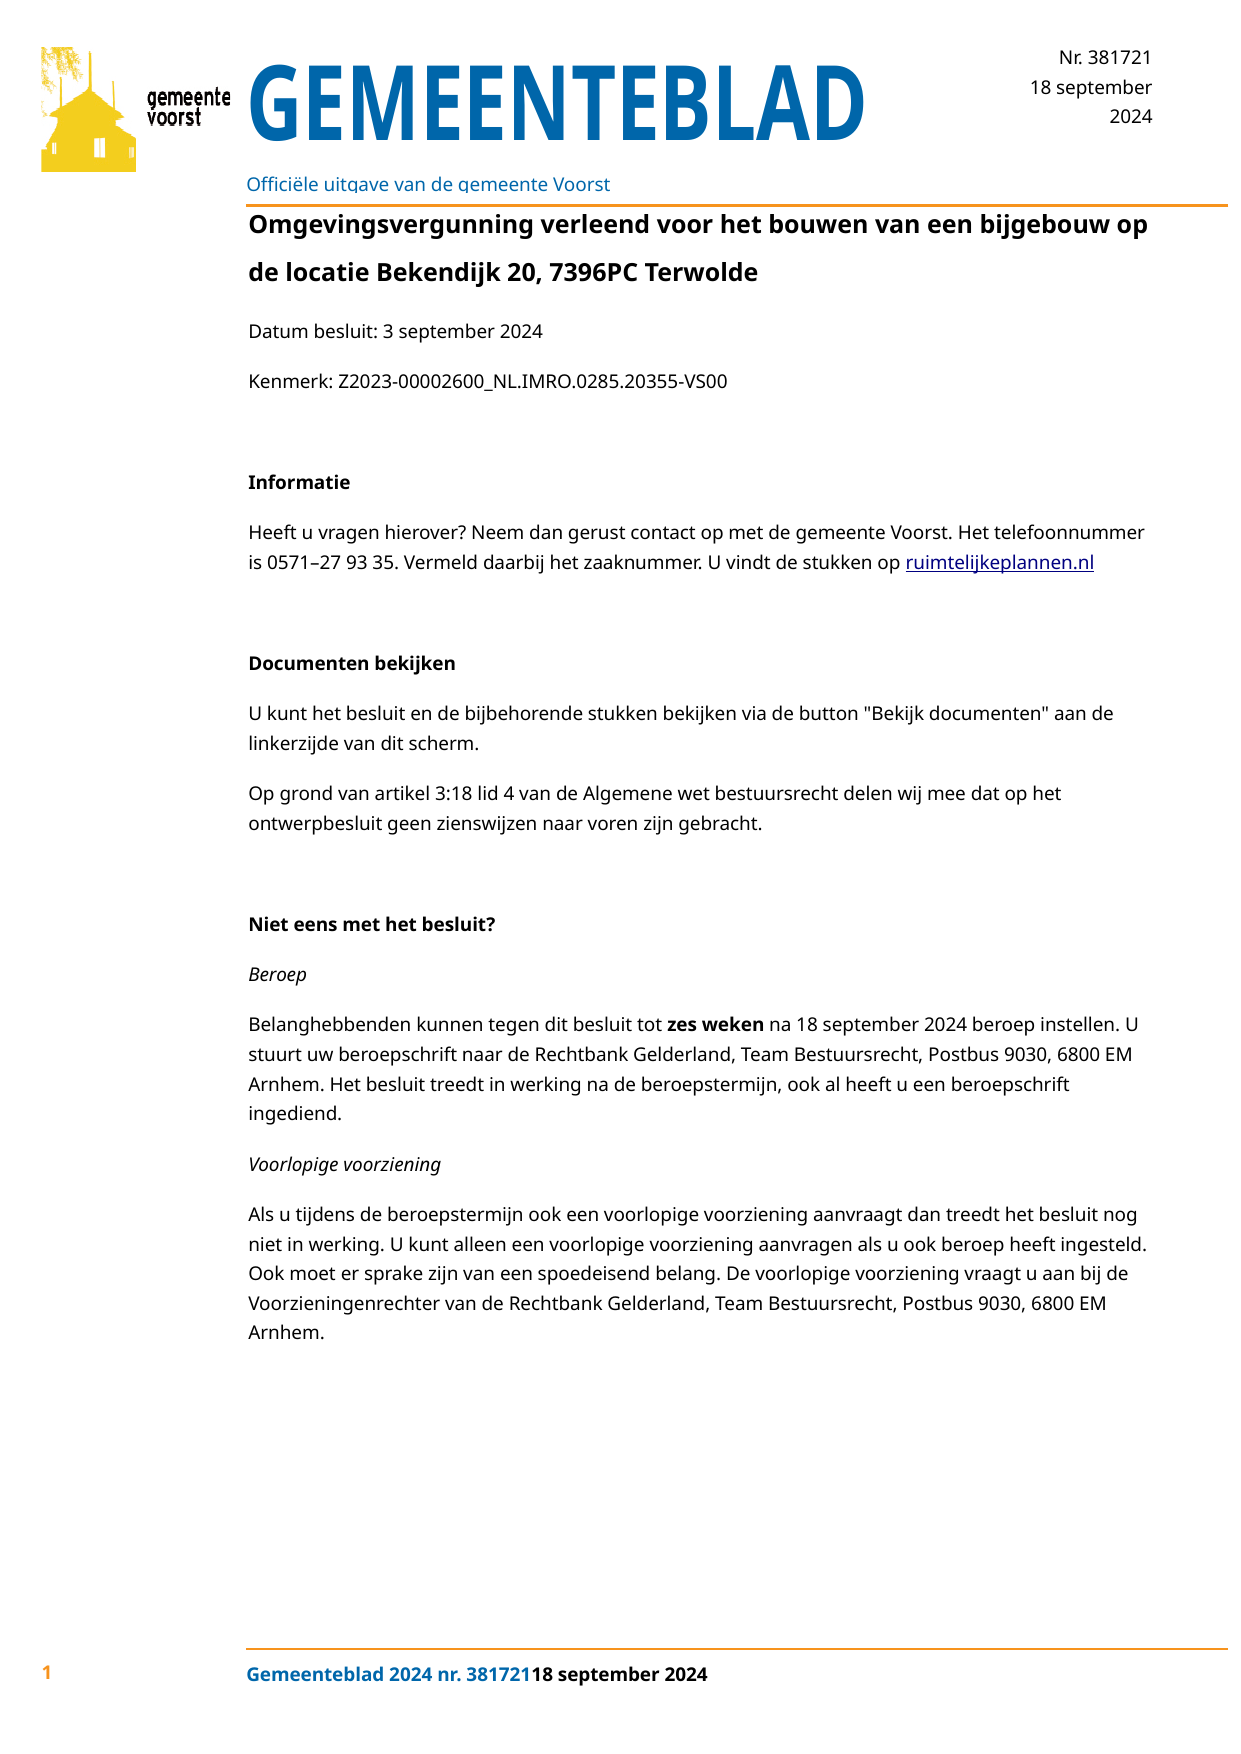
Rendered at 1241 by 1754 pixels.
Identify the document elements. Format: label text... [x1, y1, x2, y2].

text Documenten bekijken [248, 650, 1152, 676]
text Op grond van artikel 3:18 lid 4 van de Algemene wet bestuursrecht delen wij mee dat op het ontwerpbesluit geen zienswijzen naar voren zijn gebracht. [248, 780, 1152, 836]
text Niet eens met het besluit? [248, 911, 1152, 937]
text Omgevingsvergunning verleend voor het bouwen van een bijgebouw op de locatie Bekendijk 20, 7396PC Terwolde [248, 207, 1152, 288]
text Belanghebbenden kunnen tegen dit besluit tot zes weken na 18 september 2024 beroep instellen. U stuurt uw beroepschrift naar de Rechtbank Gelderland, Team Bestuursrecht, Postbus 9030, 6800 EM Arnhem. Het besluit treedt in werking na de beroepstermijn, ook al heeft u een beroepschrift ingediend. [248, 1012, 1152, 1126]
text Beroep [248, 961, 1152, 987]
text Kenmerk: Z2023-00002600_NL.IMRO.0285.20355-VS00 [248, 368, 1152, 394]
text Voorlopige voorziening [248, 1151, 1152, 1177]
text Informatie [248, 469, 1152, 495]
text Heeft u vragen hierover? Neem dan gerust contact op met de gemeente Voorst. Het telefoonnummer is 0571–27 93 35. Vermeld daarbij het zaaknummer. U vindt de stukken op ruimtelijkeplannen.nl [248, 519, 1152, 575]
text U kunt het besluit en de bijbehorende stukken bekijken via de button "Bekijk documenten" aan de linkerzijde van dit scherm. [248, 700, 1152, 756]
picture [41, 47, 231, 172]
text Als u tijdens de beroepstermijn ook een voorlopige voorziening aanvraagt dan treedt het besluit nog niet in werking. U kunt alleen een voorlopige voorziening aanvragen als u ook beroep heeft ingesteld. Ook moet er sprake zijn van een spoedeisend belang. De voorlopige voorziening vraagt u aan bij de Voorzieningenrechter van de Rechtbank Gelderland, Team Bestuursrecht, Postbus 9030, 6800 EM Arnhem. [248, 1201, 1152, 1345]
text Datum besluit: 3 september 2024 [248, 318, 1152, 344]
